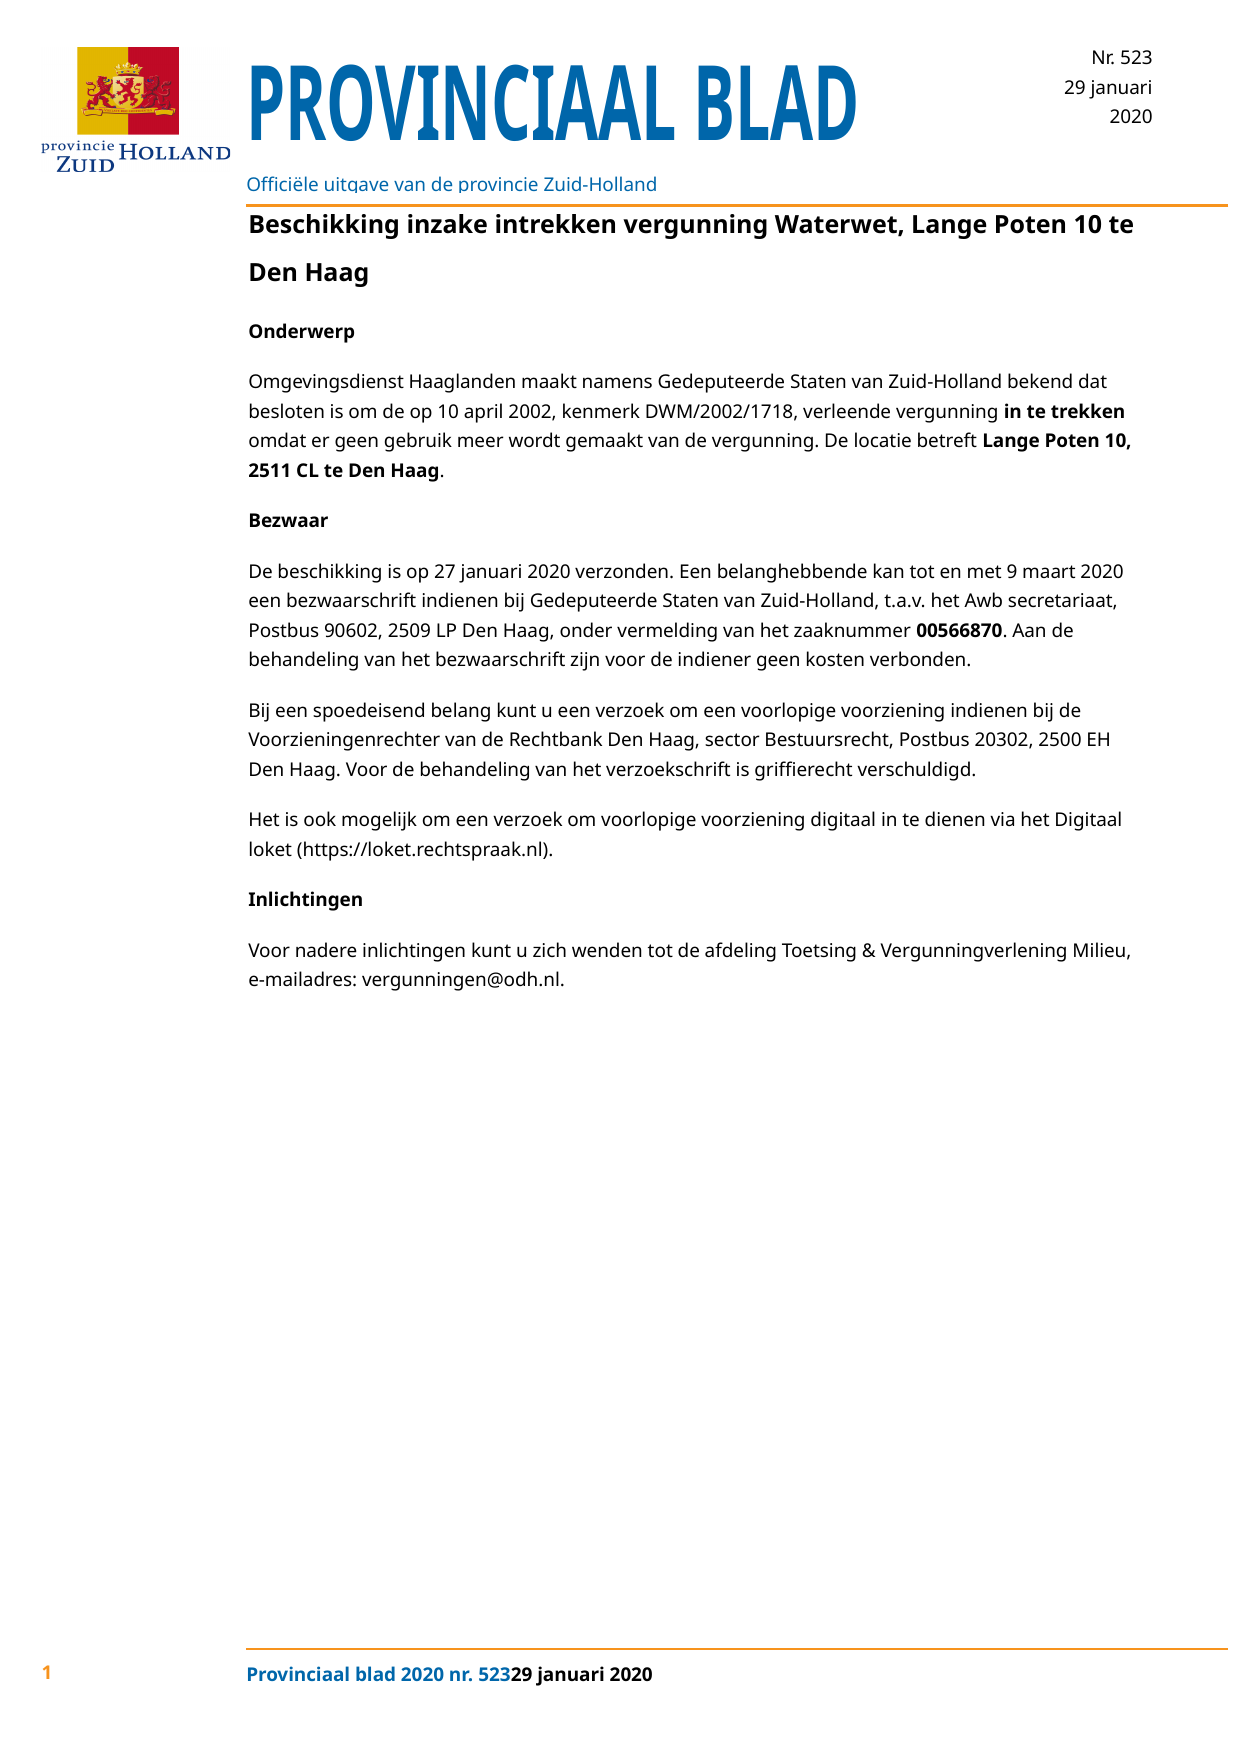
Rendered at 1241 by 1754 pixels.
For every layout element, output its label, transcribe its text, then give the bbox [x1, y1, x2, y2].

text De beschikking is op 27 januari 2020 verzonden. Een belanghebbende kan tot en met 9 maart 2020 een bezwaarschrift indienen bij Gedeputeerde Staten van Zuid-Holland, t.a.v. het Awb secretariaat, Postbus 90602, 2509 LP Den Haag, onder vermelding van het zaaknummer 00566870. Aan de behandeling van het bezwaarschrift zijn voor de indiener geen kosten verbonden. [248, 558, 1152, 672]
text Beschikking inzake intrekken vergunning Waterwet, Lange Poten 10 te Den Haag [248, 207, 1152, 288]
text Voor nadere inlichtingen kunt u zich wenden tot de afdeling Toetsing & Vergunningverlening Milieu, e-mailadres: vergunningen@odh.nl. [248, 937, 1152, 992]
text Omgevingsdienst Haaglanden maakt namens Gedeputeerde Staten van Zuid-Holland bekend dat besloten is om de op 10 april 2002, kenmerk DWM/2002/1718, verleende vergunning in te trekken omdat er geen gebruik meer wordt gemaakt van de vergunning. De locatie betreft Lange Poten 10, 2511 CL te Den Haag. [248, 368, 1152, 483]
text Het is ook mogelijk om een verzoek om voorlopige voorziening digitaal in te dienen via het Digitaal loket (https://loket.rechtspraak.nl). [248, 807, 1152, 862]
picture [41, 47, 231, 172]
text Bij een spoedeisend belang kunt u een verzoek om een voorlopige voorziening indienen bij de Voorzieningenrechter van de Rechtbank Den Haag, sector Bestuursrecht, Postbus 20302, 2500 EH Den Haag. Voor de behandeling van het verzoekschrift is griffierecht verschuldigd. [248, 697, 1152, 782]
text Bezwaar [248, 507, 1152, 533]
text Inlichtingen [248, 887, 1152, 912]
text Onderwerp [248, 318, 1152, 344]
